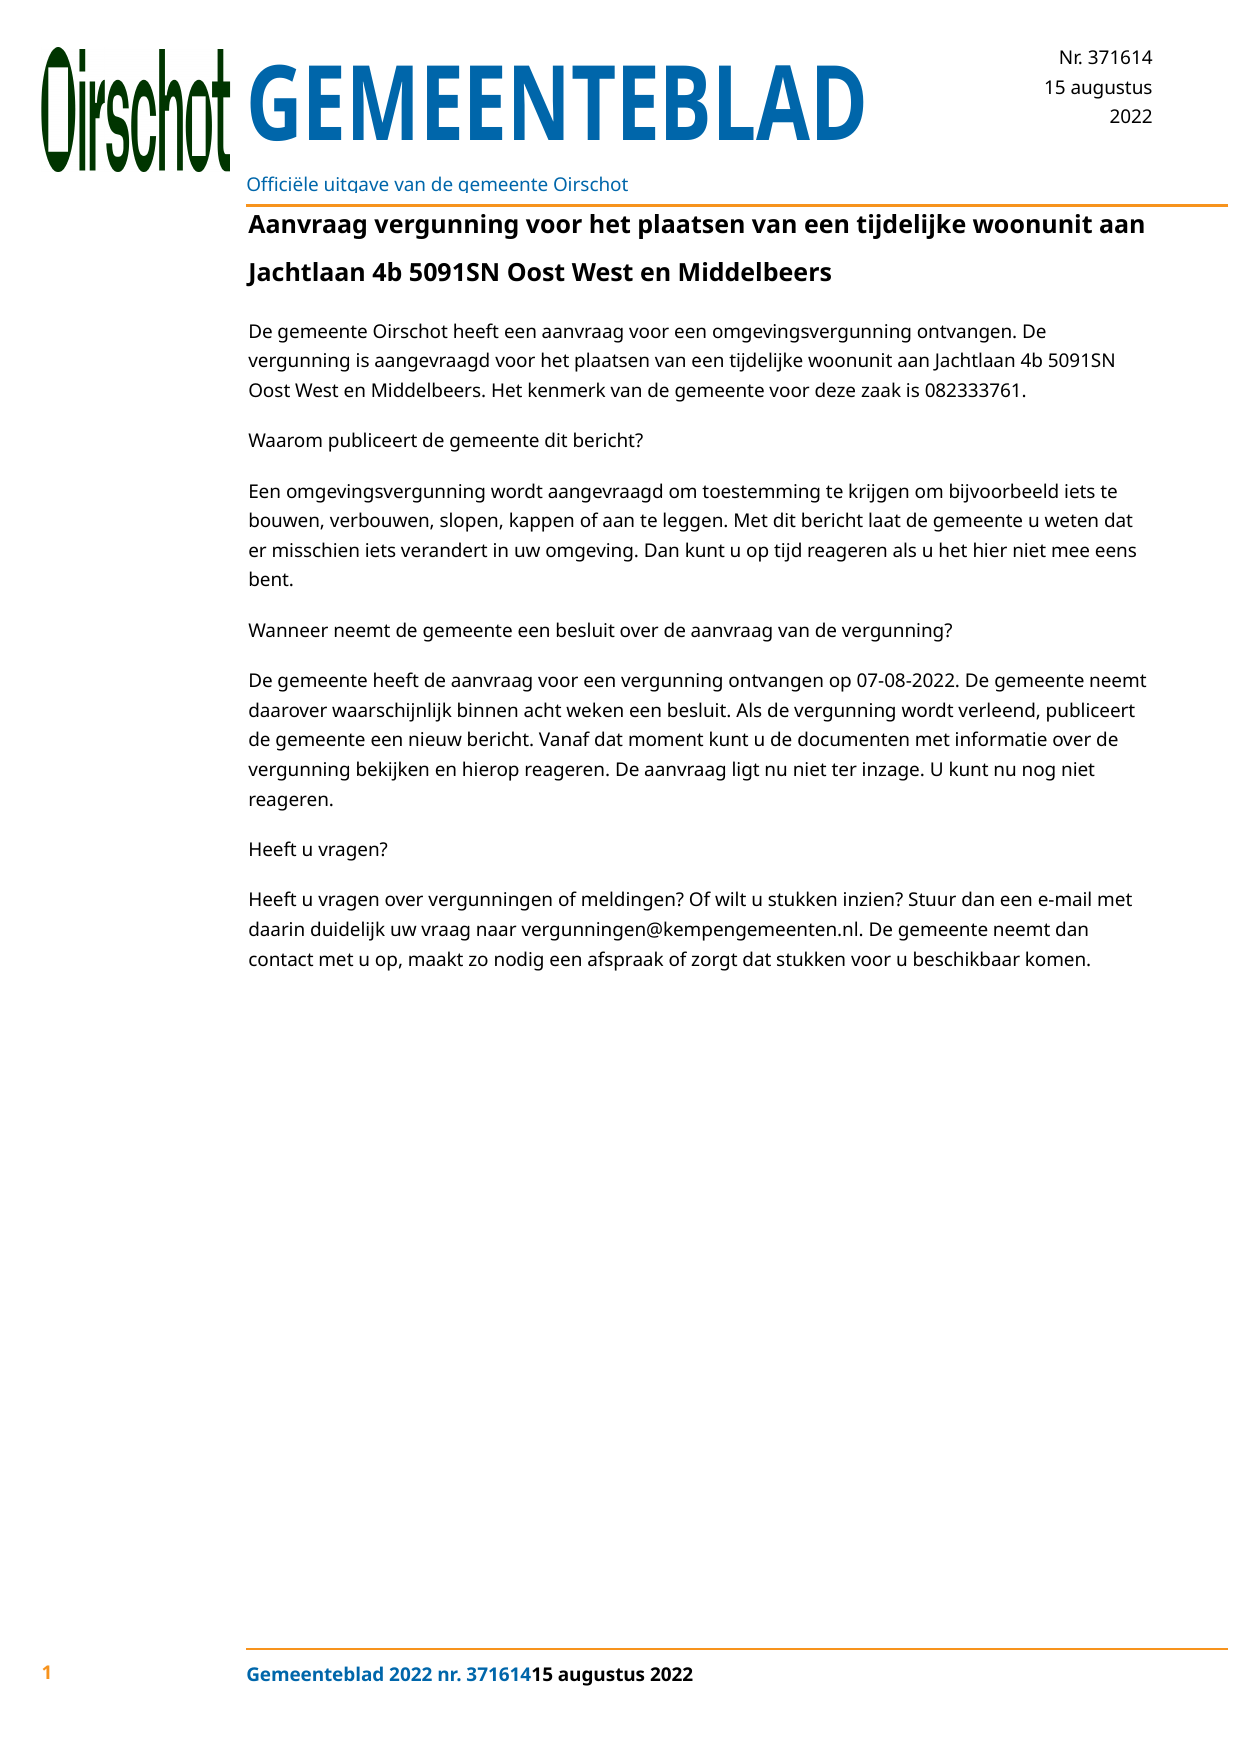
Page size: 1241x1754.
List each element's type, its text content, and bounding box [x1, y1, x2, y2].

text Wanneer neemt de gemeente een besluit over de aanvraag van de vergunning? [248, 617, 1152, 643]
text De gemeente heeft de aanvraag voor een vergunning ontvangen op 07-08-2022. De gemeente neemt daarover waarschijnlijk binnen acht weken een besluit. Als de vergunning wordt verleend, publiceert de gemeente een nieuw bericht. Vanaf dat moment kunt u de documenten met informatie over de vergunning bekijken en hierop reageren. De aanvraag ligt nu niet ter inzage. U kunt nu nog niet reageren. [248, 667, 1152, 812]
text Aanvraag vergunning voor het plaatsen van een tijdelijke woonunit aan Jachtlaan 4b 5091SN Oost West en Middelbeers [248, 207, 1152, 288]
picture [41, 47, 231, 172]
text Een omgevingsvergunning wordt aangevraagd om toestemming te krijgen om bijvoorbeeld iets te bouwen, verbouwen, slopen, kappen of aan te leggen. Met dit bericht laat de gemeente u weten dat er misschien iets verandert in uw omgeving. Dan kunt u op tijd reageren als u het hier niet mee eens bent. [248, 478, 1152, 592]
text Heeft u vragen? [248, 836, 1152, 862]
text Heeft u vragen over vergunningen of meldingen? Of wilt u stukken inzien? Stuur dan een e-mail met daarin duidelijk uw vraag naar vergunningen@kempengemeenten.nl. De gemeente neemt dan contact met u op, maakt zo nodig een afspraak of zorgt dat stukken voor u beschikbaar komen. [248, 887, 1152, 972]
text De gemeente Oirschot heeft een aanvraag voor een omgevingsvergunning ontvangen. De vergunning is aangevraagd voor het plaatsen van een tijdelijke woonunit aan Jachtlaan 4b 5091SN Oost West en Middelbeers. Het kenmerk van de gemeente voor deze zaak is 082333761. [248, 318, 1152, 403]
text Waarom publiceert de gemeente dit bericht? [248, 427, 1152, 453]
